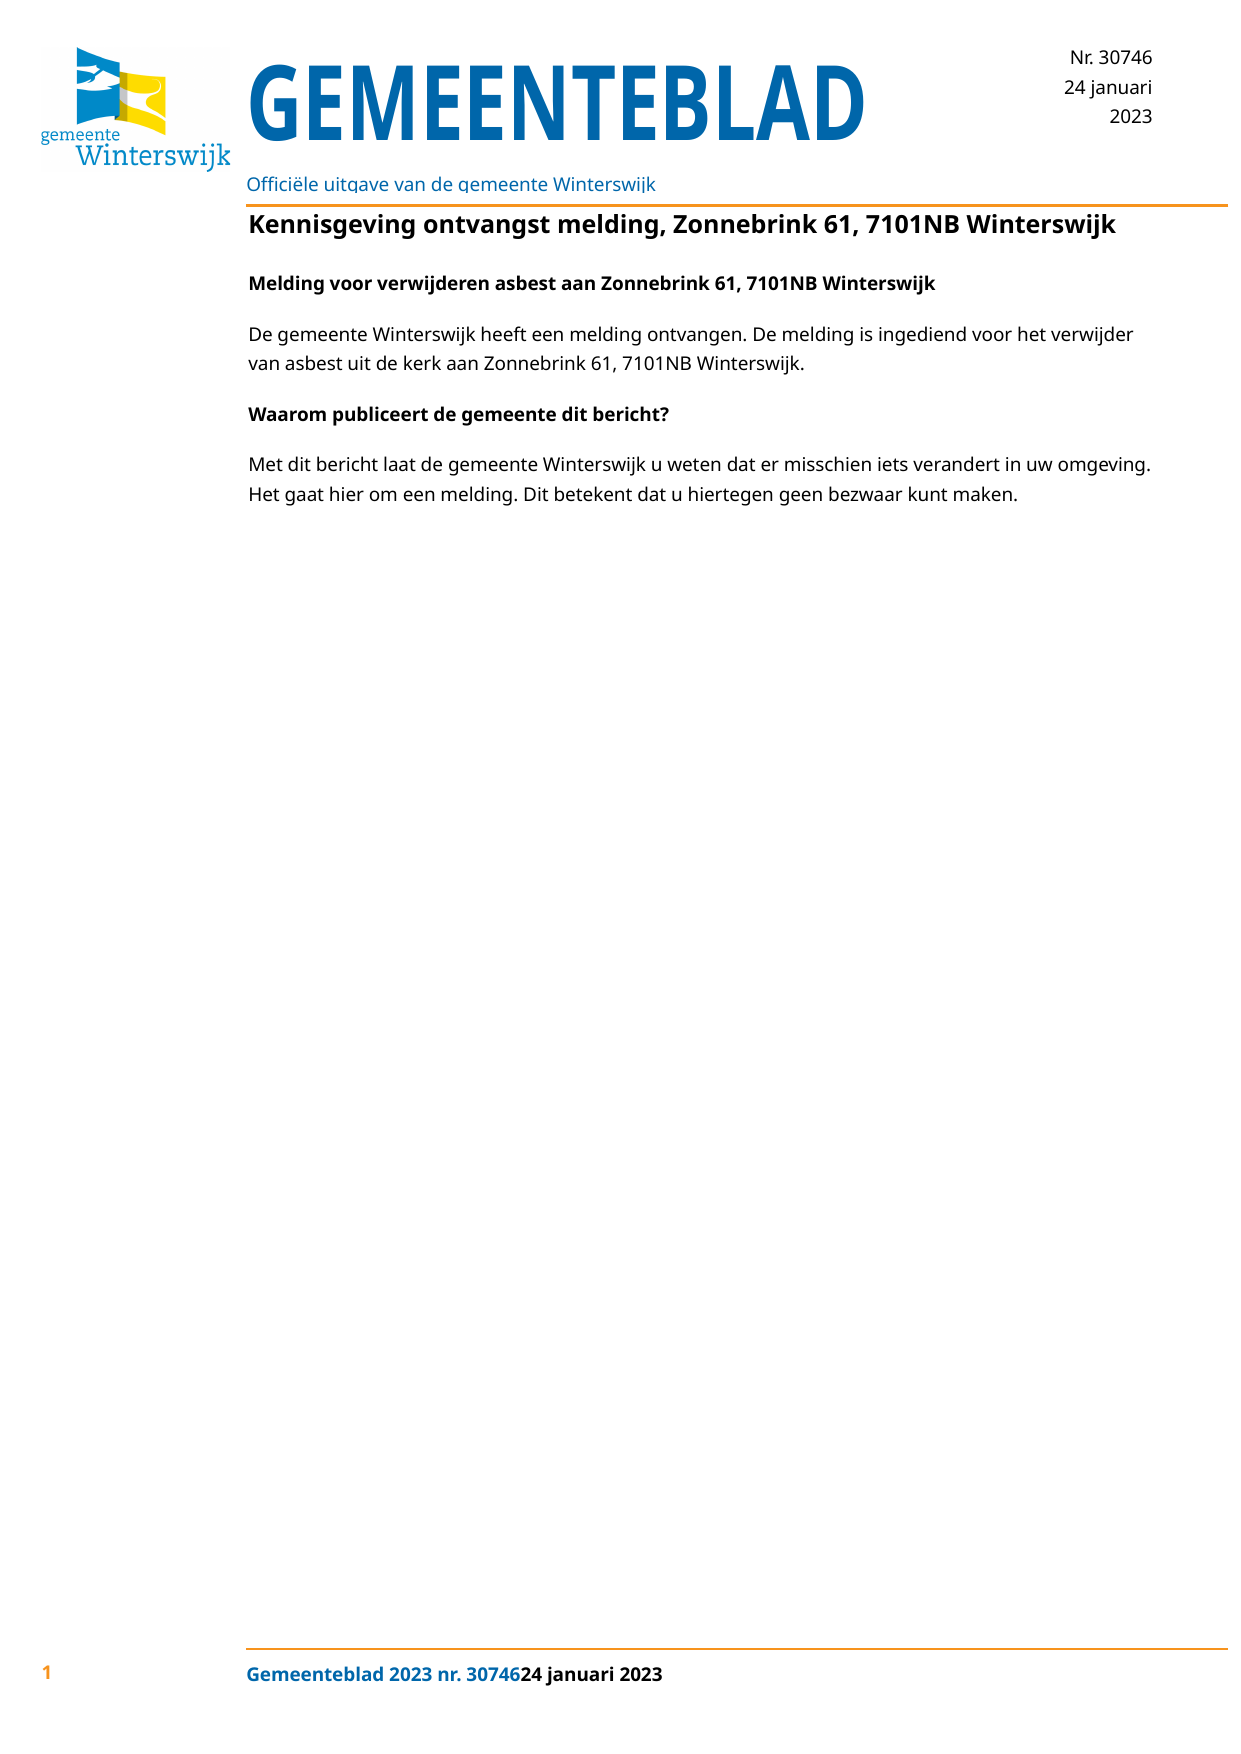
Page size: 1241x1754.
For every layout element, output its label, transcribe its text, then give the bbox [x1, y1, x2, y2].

text Melding voor verwijderen asbest aan Zonnebrink 61, 7101NB Winterswijk [248, 270, 1152, 296]
picture [41, 47, 231, 172]
text De gemeente Winterswijk heeft een melding ontvangen. De melding is ingediend voor het verwijder van asbest uit de kerk aan Zonnebrink 61, 7101NB Winterswijk. [248, 321, 1152, 376]
text Waarom publiceert de gemeente dit bericht? [248, 401, 1152, 426]
text Met dit bericht laat de gemeente Winterswijk u weten dat er misschien iets verandert in uw omgeving. Het gaat hier om een melding. Dit betekent dat u hiertegen geen bezwaar kunt maken. [248, 451, 1152, 506]
picture [225, 153, 231, 162]
text Kennisgeving ontvangst melding, Zonnebrink 61, 7101NB Winterswijk [248, 207, 1152, 241]
